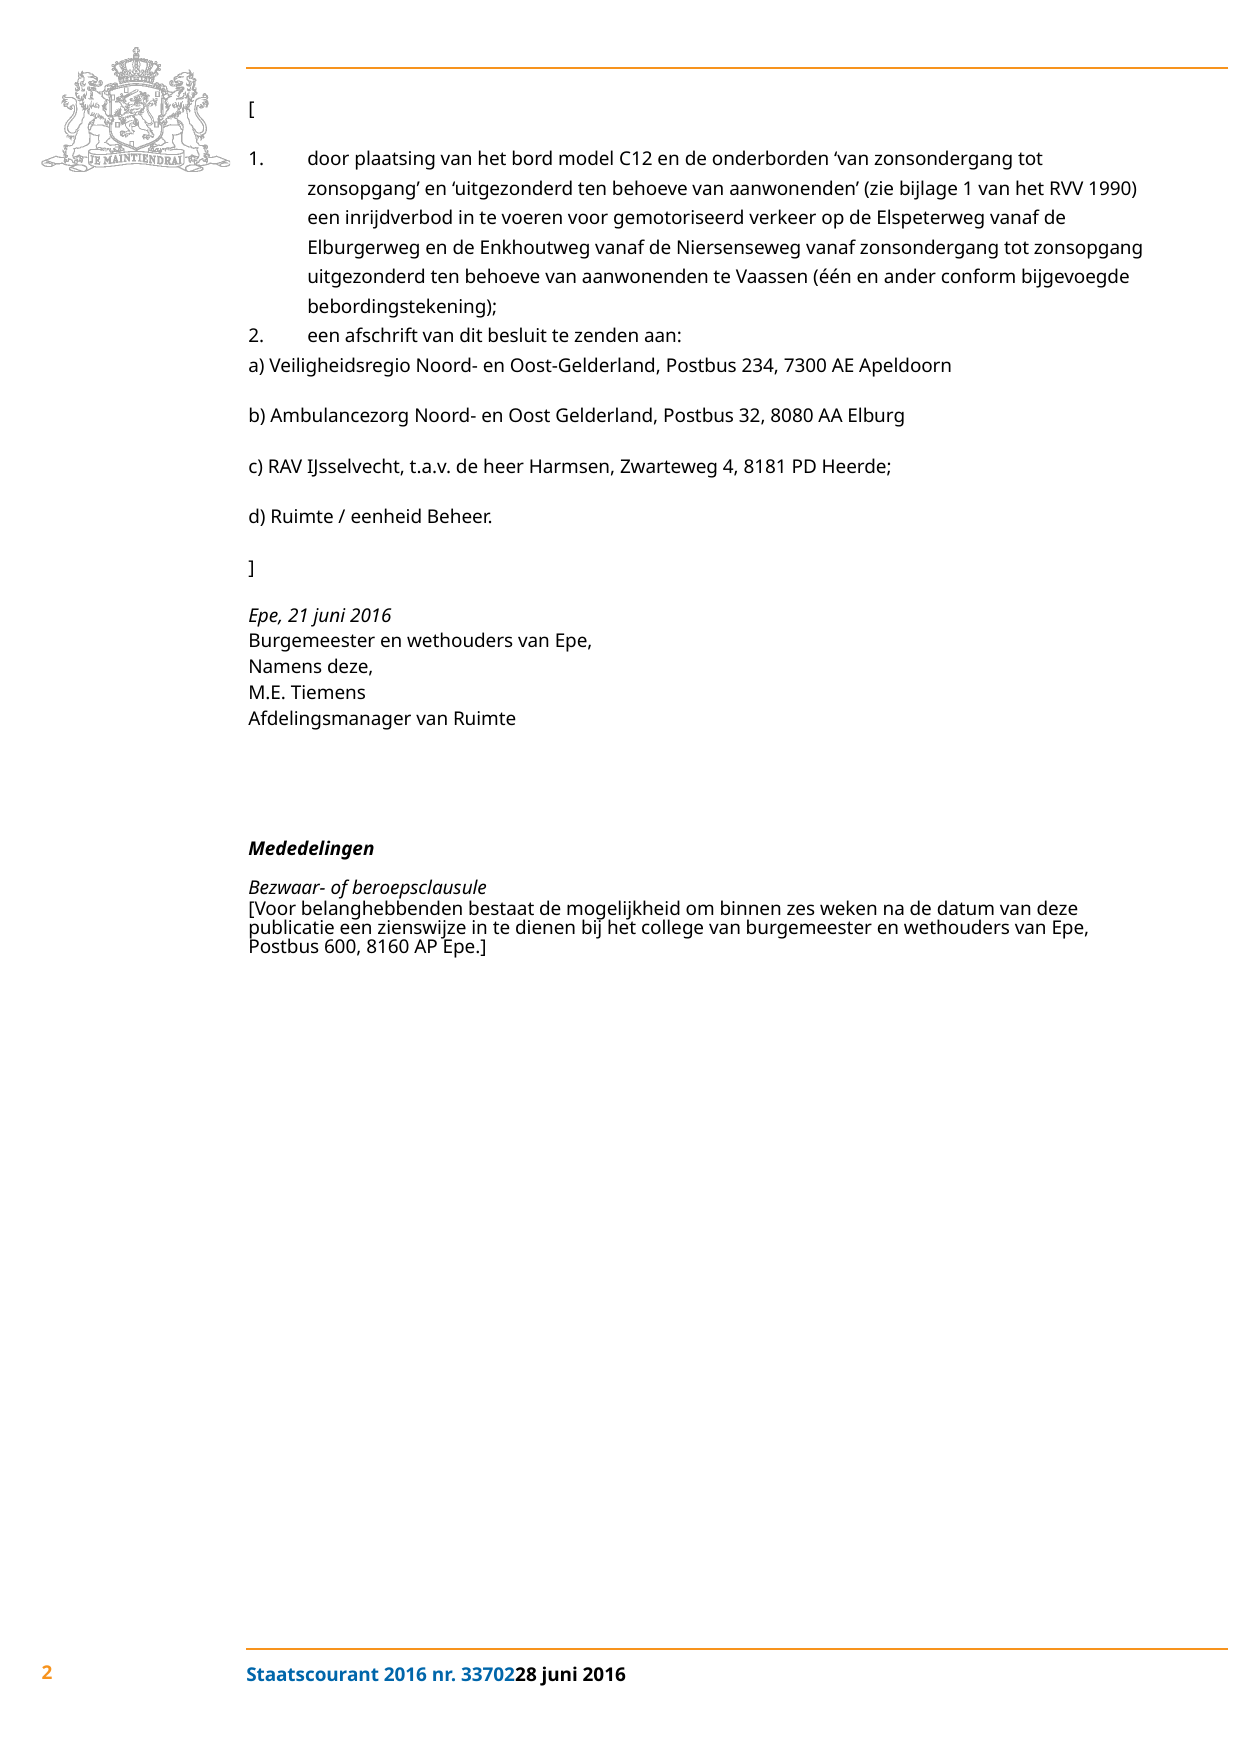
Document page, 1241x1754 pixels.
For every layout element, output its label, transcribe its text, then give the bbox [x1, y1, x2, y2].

text d) Ruimte / eenheid Beheer. [248, 503, 1152, 529]
text [ [248, 95, 1152, 121]
text M.E. Tiemens [248, 679, 1152, 705]
text Mededelingen [248, 835, 1152, 861]
picture [41, 47, 231, 172]
list een afschrift van dit besluit te zenden aan: [248, 323, 1152, 348]
text b) Ambulancezorg Noord- en Oost Gelderland, Postbus 32, 8080 AA Elburg [248, 403, 1152, 428]
list door plaatsing van het bord model C12 en de onderborden ‘van zonsondergang tot zonsopgang’ en ‘uitgezonderd ten behoeve van aanwonenden’ (zie bijlage 1 van het RVV 1990) een inrijdverbod in te voeren voor gemotoriseerd verkeer op de Elspeterweg vanaf de Elburgerweg en de Enkhoutweg vanaf de Niersenseweg vanaf zonsondergang tot zonsopgang uitgezonderd ten behoeve van aanwonenden te Vaassen (één en ander conform bijgevoegde bebordingstekening); [248, 145, 1152, 319]
text a) Veiligheidsregio Noord- en Oost-Gelderland, Postbus 234, 7300 AE Apeldoorn [248, 352, 1152, 378]
text Namens deze, [248, 653, 1152, 679]
text Bezwaar- of beroepsclausule [248, 874, 1152, 900]
text Afdelingsmanager van Ruimte [248, 705, 1152, 730]
text Burgemeester en wethouders van Epe, [248, 627, 1152, 653]
text [Voor belanghebbenden bestaat de mogelijkheid om binnen zes weken na de datum van deze publicatie een zienswijze in te dienen bij het college van burgemeester en wethouders van Epe, Postbus 600, 8160 AP Epe.] [248, 900, 1152, 958]
text ] [248, 554, 1152, 580]
text c) RAV IJsselvecht, t.a.v. de heer Harmsen, Zwarteweg 4, 8181 PD Heerde; [248, 453, 1152, 479]
text Epe, 21 juni 2016 [248, 602, 1152, 627]
